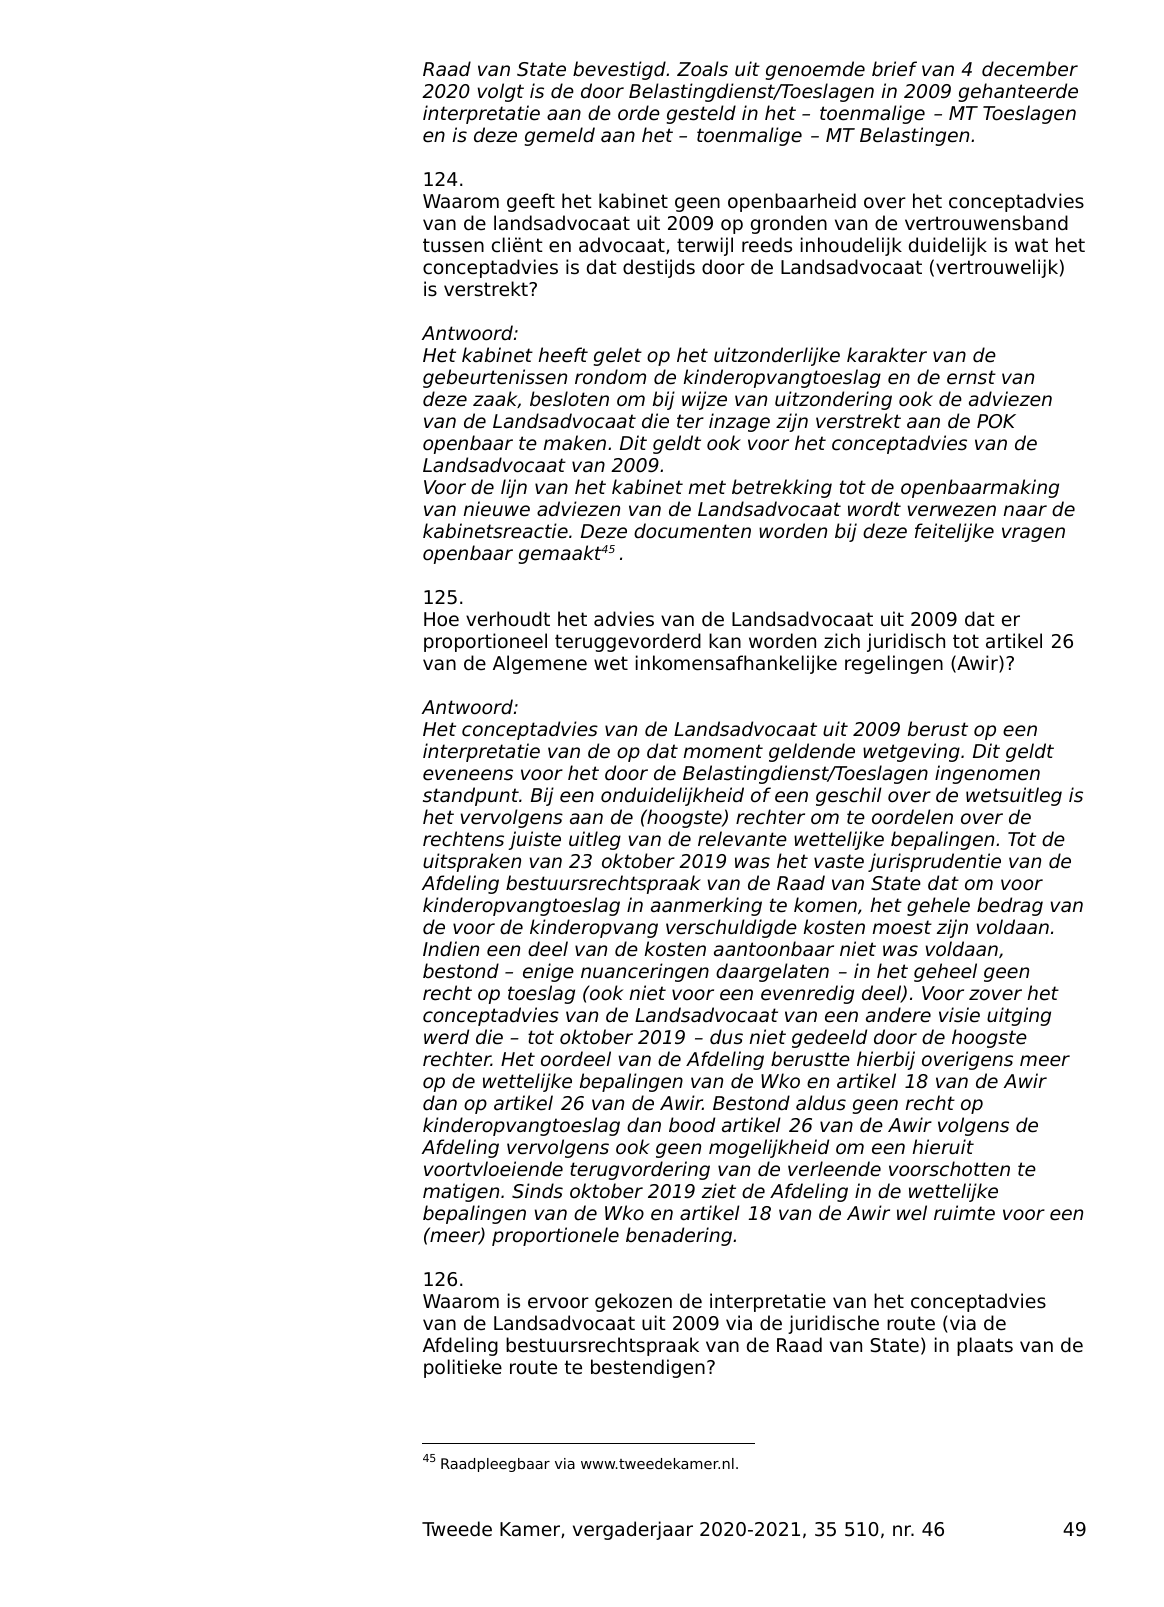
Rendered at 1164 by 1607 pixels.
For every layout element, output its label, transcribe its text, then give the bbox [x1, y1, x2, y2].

text Het conceptadvies van de Landsadvocaat uit 2009 berust op een interpretatie van de op dat moment geldende wetgeving. Dit geldt eveneens voor het door de Belastingdienst/Toeslagen ingenomen standpunt. Bij een onduidelijkheid of een geschil over de wetsuitleg is het vervolgens aan de (hoogste) rechter om te oordelen over de rechtens juiste uitleg van de relevante wettelijke bepalingen. Tot de uitspraken van 23 oktober 2019 was het vaste jurisprudentie van de Afdeling bestuursrechtspraak van de Raad van State dat om voor kinderopvangtoeslag in aanmerking te komen, het gehele bedrag van de voor de kinderopvang verschuldigde kosten moest zijn voldaan. Indien een deel van de kosten aantoonbaar niet was voldaan, bestond – enige nuanceringen daargelaten – in het geheel geen recht op toeslag (ook niet voor een evenredig deel). Voor zover het conceptadvies van de Landsadvocaat van een andere visie uitging werd die – tot oktober 2019 – dus niet gedeeld door de hoogste rechter. Het oordeel van de Afdeling berustte hierbij overigens meer op de wettelijke bepalingen van de Wko en artikel 18 van de Awir dan op artikel 26 van de Awir. Bestond aldus geen recht op kinderopvangtoeslag dan bood artikel 26 van de Awir volgens de Afdeling vervolgens ook geen mogelijkheid om een hieruit voortvloeiende terugvordering van de verleende voorschotten te matigen. Sinds oktober 2019 ziet de Afdeling in de wettelijke bepalingen van de Wko en artikel 18 van de Awir wel ruimte voor een (meer) proportionele benadering. [422, 719, 1087, 1247]
text Het kabinet heeft gelet op het uitzonderlijke karakter van de gebeurtenissen rondom de kinderopvangtoeslag en de ernst van deze zaak, besloten om bij wijze van uitzondering ook de adviezen van de Landsadvocaat die ter inzage zijn verstrekt aan de POK openbaar te maken. Dit geldt ook voor het conceptadvies van de Landsadvocaat van 2009. [422, 345, 1087, 477]
text Waarom is ervoor gekozen de interpretatie van het conceptadvies van de Landsadvocaat uit 2009 via de juridische route (via de Afdeling bestuursrechtspraak van de Raad van State) in plaats van de politieke route te bestendigen? [422, 1291, 1087, 1379]
text Waarom geeft het kabinet geen openbaarheid over het conceptadvies van de landsadvocaat uit 2009 op gronden van de vertrouwensband tussen cliënt en advocaat, terwijl reeds inhoudelijk duidelijk is wat het conceptadvies is dat destijds door de Landsadvocaat (vertrouwelijk) is verstrekt? [422, 191, 1087, 301]
text Antwoord: [422, 323, 1087, 345]
text Raadpleegbaar via www.tweedekamer.nl. [422, 1452, 1087, 1474]
text 125. [422, 587, 1087, 609]
text Hoe verhoudt het advies van de Landsadvocaat uit 2009 dat er proportioneel teruggevorderd kan worden zich juridisch tot artikel 26 van de Algemene wet inkomensafhankelijke regelingen (Awir)? [422, 609, 1087, 675]
text Voor de lijn van het kabinet met betrekking tot de openbaarmaking van nieuwe adviezen van de Landsadvocaat wordt verwezen naar de kabinetsreactie. Deze documenten worden bij deze feitelijke vragen openbaar gemaakt. [422, 477, 1087, 565]
text Raad van State bevestigd. Zoals uit genoemde brief van 4 december 2020 volgt is de door Belastingdienst/Toeslagen in 2009 gehanteerde interpretatie aan de orde gesteld in het – toenmalige – MT Toeslagen en is deze gemeld aan het – toenmalige – MT Belastingen. [422, 59, 1087, 147]
text 126. [422, 1269, 1087, 1291]
text 124. [422, 169, 1087, 191]
text Antwoord: [422, 697, 1087, 719]
